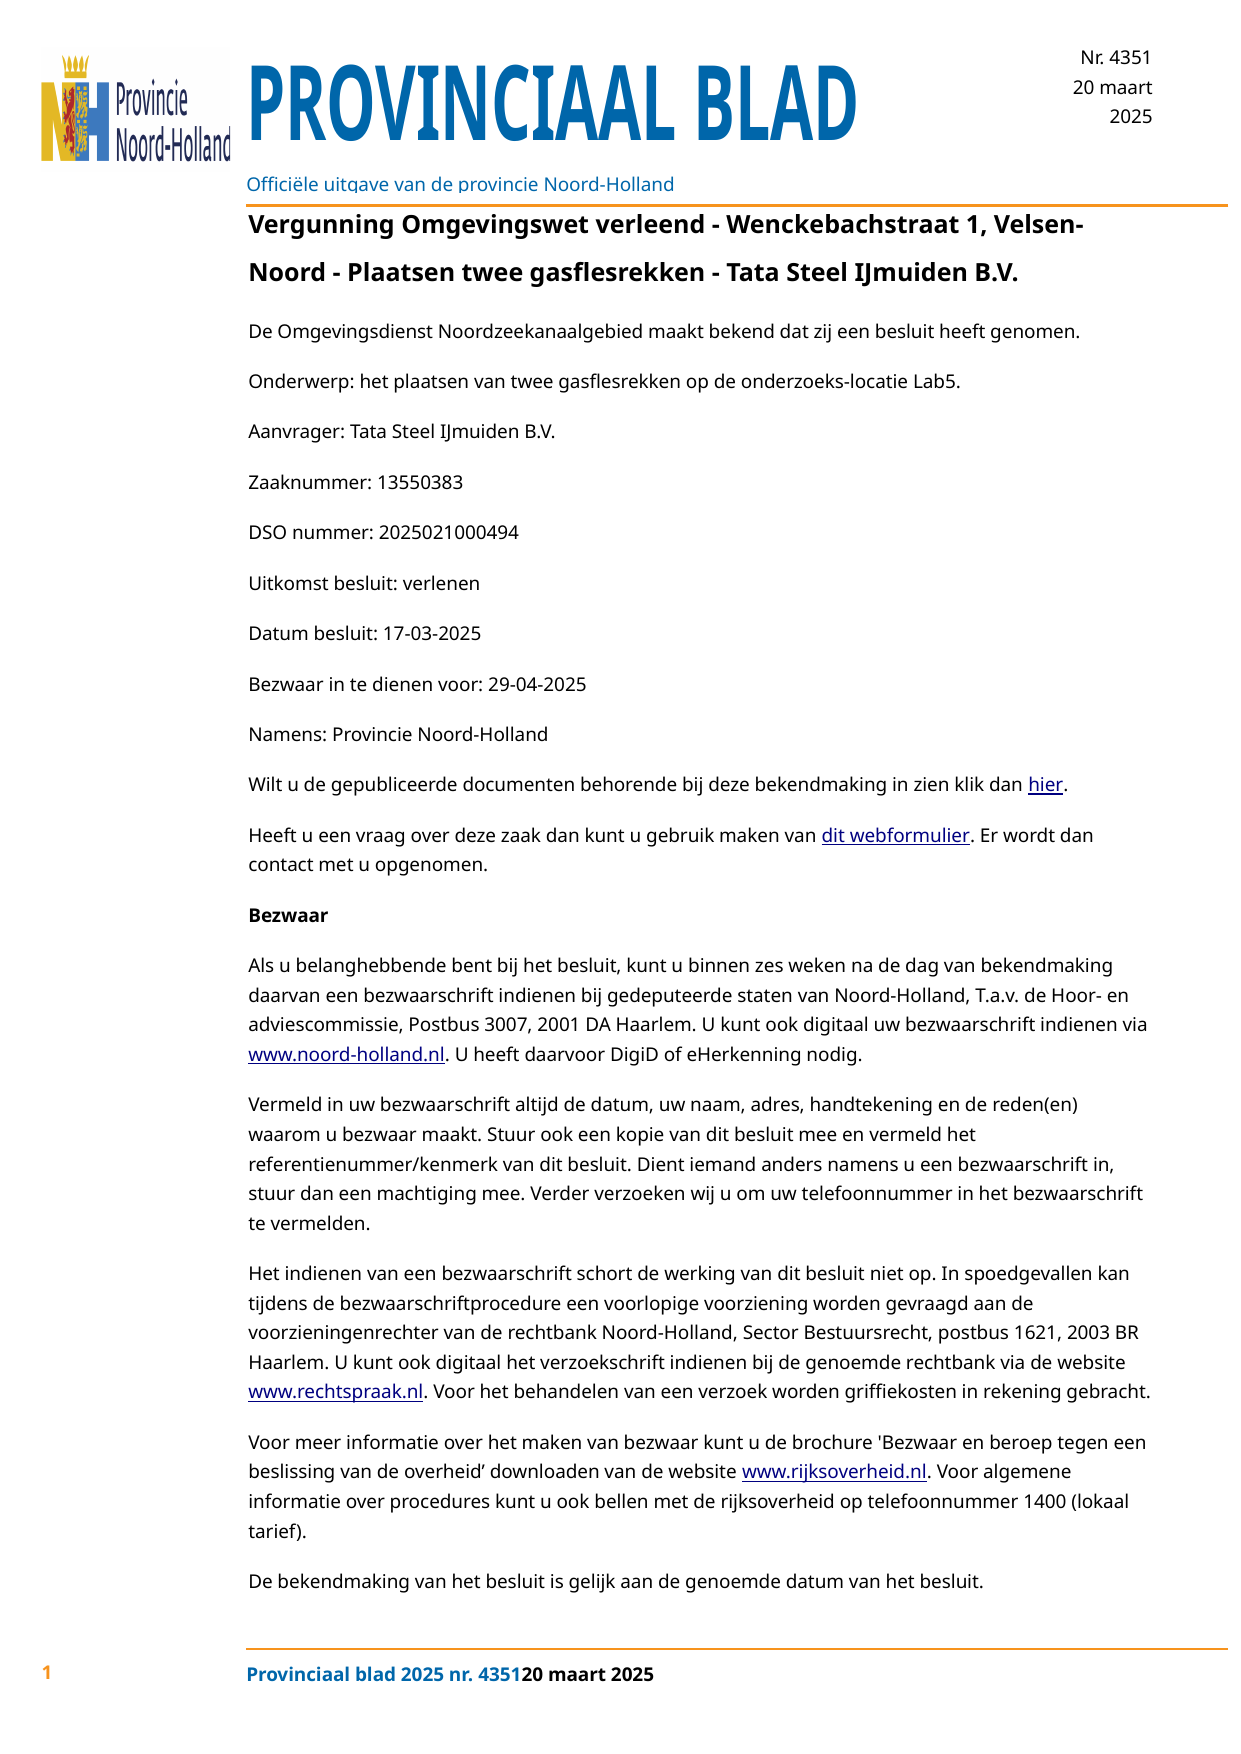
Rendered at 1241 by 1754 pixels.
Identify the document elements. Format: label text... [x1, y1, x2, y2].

text Wilt u de gepubliceerde documenten behorende bij deze bekendmaking in zien klik dan hier. [248, 772, 1152, 797]
text De Omgevingsdienst Noordzeekanaalgebied maakt bekend dat zij een besluit heeft genomen. [248, 318, 1152, 344]
text Bezwaar in te dienen voor: 29-04-2025 [248, 671, 1152, 697]
text Namens: Provincie Noord-Holland [248, 721, 1152, 747]
text Voor meer informatie over het maken van bezwaar kunt u de brochure 'Bezwaar en beroep tegen een beslissing van de overheid’ downloaden van de website www.rijksoverheid.nl. Voor algemene informatie over procedures kunt u ook bellen met de rijksoverheid op telefoonnummer 1400 (lokaal tarief). [248, 1429, 1152, 1544]
text Vergunning Omgevingswet verleend - Wenckebachstraat 1, Velsen-Noord - Plaatsen twee gasflesrekken - Tata Steel IJmuiden B.V. [248, 207, 1152, 288]
picture [41, 47, 231, 172]
text Als u belanghebbende bent bij het besluit, kunt u binnen zes weken na de dag van bekendmaking daarvan een bezwaarschrift indienen bij gedeputeerde staten van Noord-Holland, T.a.v. de Hoor- en adviescommissie, Postbus 3007, 2001 DA Haarlem. U kunt ook digitaal uw bezwaarschrift indienen via www.noord-holland.nl. U heeft daarvoor DigiD of eHerkenning nodig. [248, 952, 1152, 1067]
text Uitkomst besluit: verlenen [248, 570, 1152, 596]
text De bekendmaking van het besluit is gelijk aan de genoemde datum van het besluit. [248, 1568, 1152, 1594]
text Bezwaar [248, 902, 1152, 928]
text Zaaknummer: 13550383 [248, 469, 1152, 495]
text Onderwerp: het plaatsen van twee gasflesrekken op de onderzoeks-locatie Lab5. [248, 368, 1152, 394]
text Vermeld in uw bezwaarschrift altijd de datum, uw naam, adres, handtekening en de reden(en) waarom u bezwaar maakt. Stuur ook een kopie van dit besluit mee en vermeld het referentienummer/kenmerk van dit besluit. Dient iemand anders namens u een bezwaarschrift in, stuur dan een machtiging mee. Verder verzoeken wij u om uw telefoonnummer in het bezwaarschrift te vermelden. [248, 1092, 1152, 1236]
text Het indienen van een bezwaarschrift schort de werking van dit besluit niet op. In spoedgevallen kan tijdens de bezwaarschriftprocedure een voorlopige voorziening worden gevraagd aan de voorzieningenrechter van de rechtbank Noord-Holland, Sector Bestuursrecht, postbus 1621, 2003 BR Haarlem. U kunt ook digitaal het verzoekschrift indienen bij de genoemde rechtbank via de website www.rechtspraak.nl. Voor het behandelen van een verzoek worden griffiekosten in rekening gebracht. [248, 1260, 1152, 1404]
text Datum besluit: 17-03-2025 [248, 620, 1152, 646]
text Aanvrager: Tata Steel IJmuiden B.V. [248, 419, 1152, 444]
text Heeft u een vraag over deze zaak dan kunt u gebruik maken van dit webformulier. Er wordt dan contact met u opgenomen. [248, 822, 1152, 877]
text DSO nummer: 2025021000494 [248, 519, 1152, 545]
